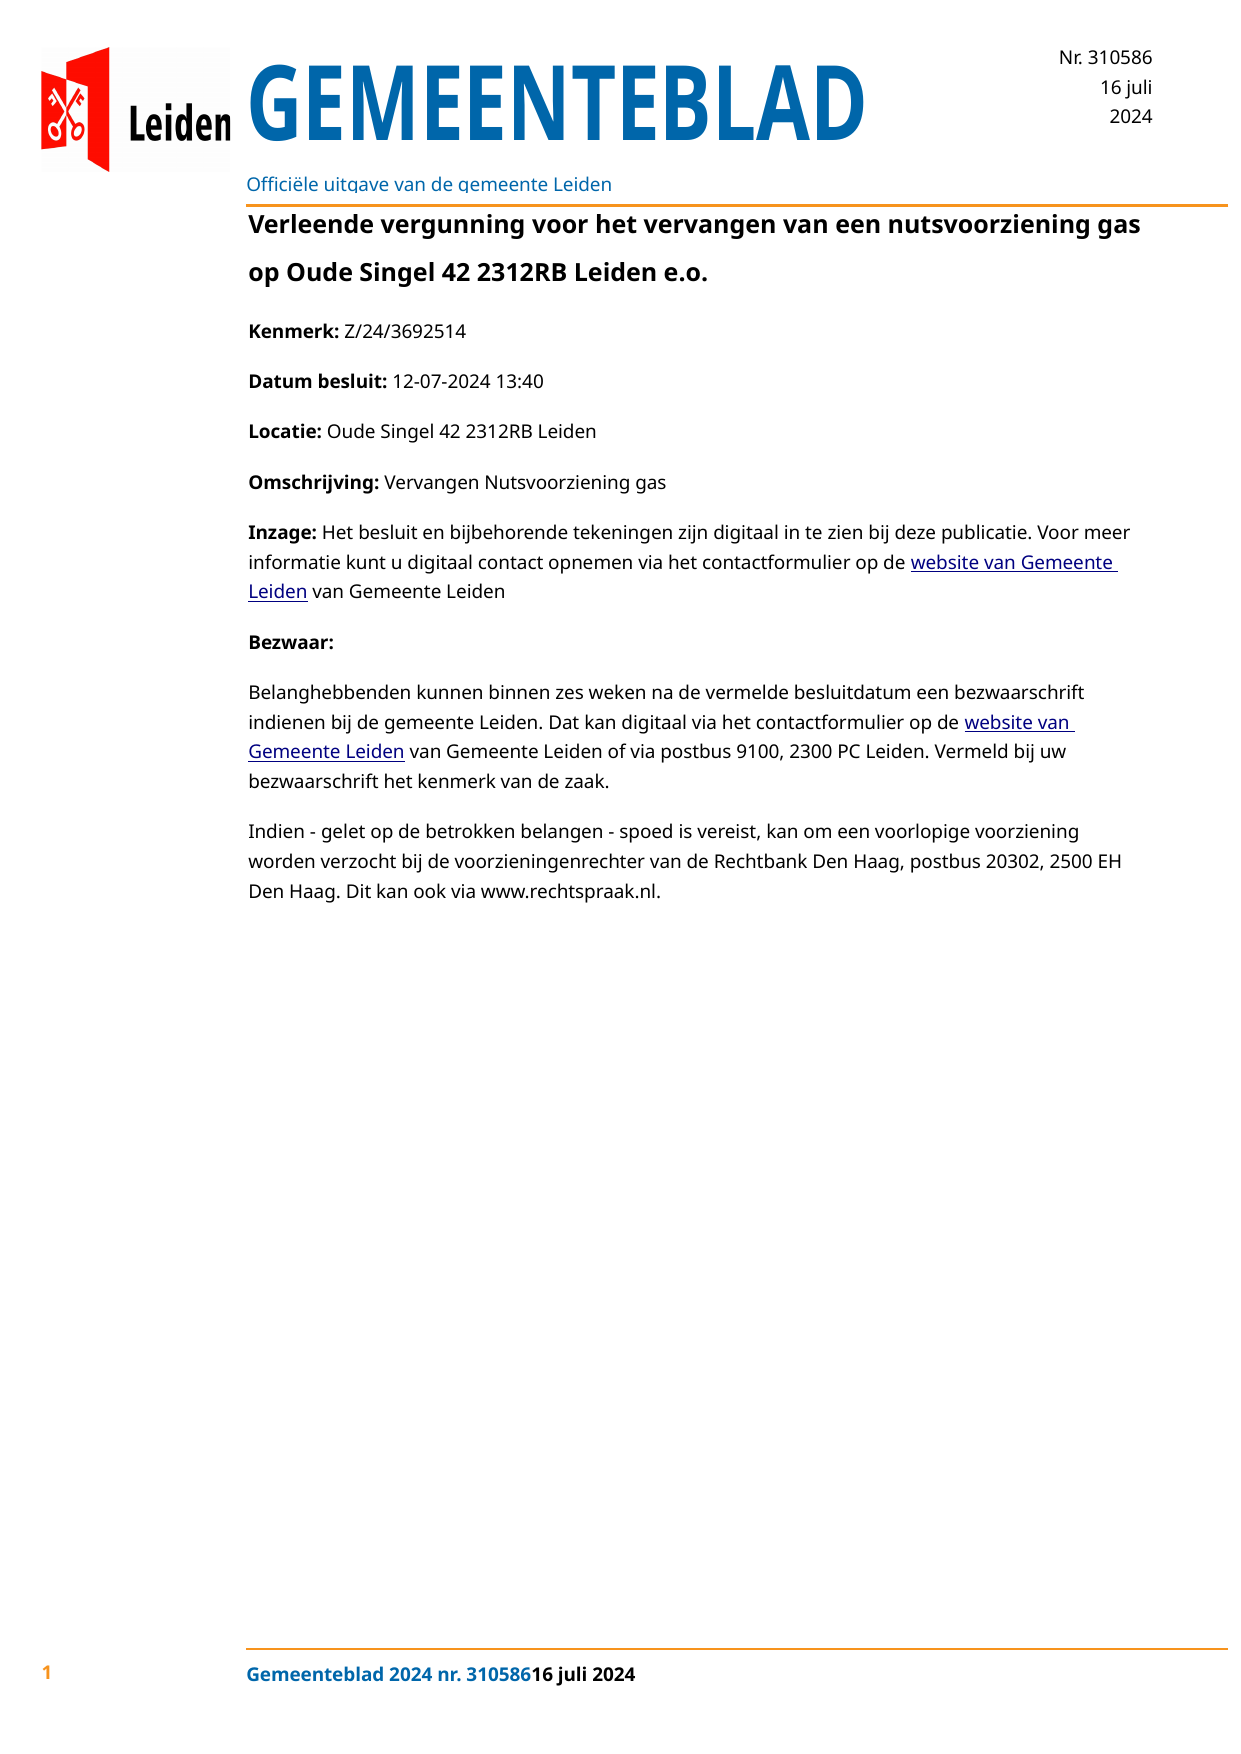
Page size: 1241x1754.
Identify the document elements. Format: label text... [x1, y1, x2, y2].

text Omschrijving: Vervangen Nutsvoorziening gas [248, 469, 1152, 495]
text Datum besluit: 12-07-2024 13:40 [248, 368, 1152, 394]
text Belanghebbenden kunnen binnen zes weken na de vermelde besluitdatum een bezwaarschrift indienen bij de gemeente Leiden. Dat kan digitaal via het contactformulier op de website van Gemeente Leiden van Gemeente Leiden of via postbus 9100, 2300 PC Leiden. Vermeld bij uw bezwaarschrift het kenmerk van de zaak. [248, 679, 1152, 794]
text Inzage: Het besluit en bijbehorende tekeningen zijn digitaal in te zien bij deze publicatie. Voor meer informatie kunt u digitaal contact opnemen via het contactformulier op de website van Gemeente Leiden van Gemeente Leiden [248, 519, 1152, 604]
text Locatie: Oude Singel 42 2312RB Leiden [248, 419, 1152, 444]
text Bezwaar: [248, 629, 1152, 655]
text Kenmerk: Z/24/3692514 [248, 318, 1152, 344]
text Indien - gelet op de betrokken belangen - spoed is vereist, kan om een voorlopige voorziening worden verzocht bij de voorzieningenrechter van de Rechtbank Den Haag, postbus 20302, 2500 EH Den Haag. Dit kan ook via www.rechtspraak.nl. [248, 819, 1152, 904]
picture [41, 47, 231, 172]
text Verleende vergunning voor het vervangen van een nutsvoorziening gas op Oude Singel 42 2312RB Leiden e.o. [248, 207, 1152, 288]
